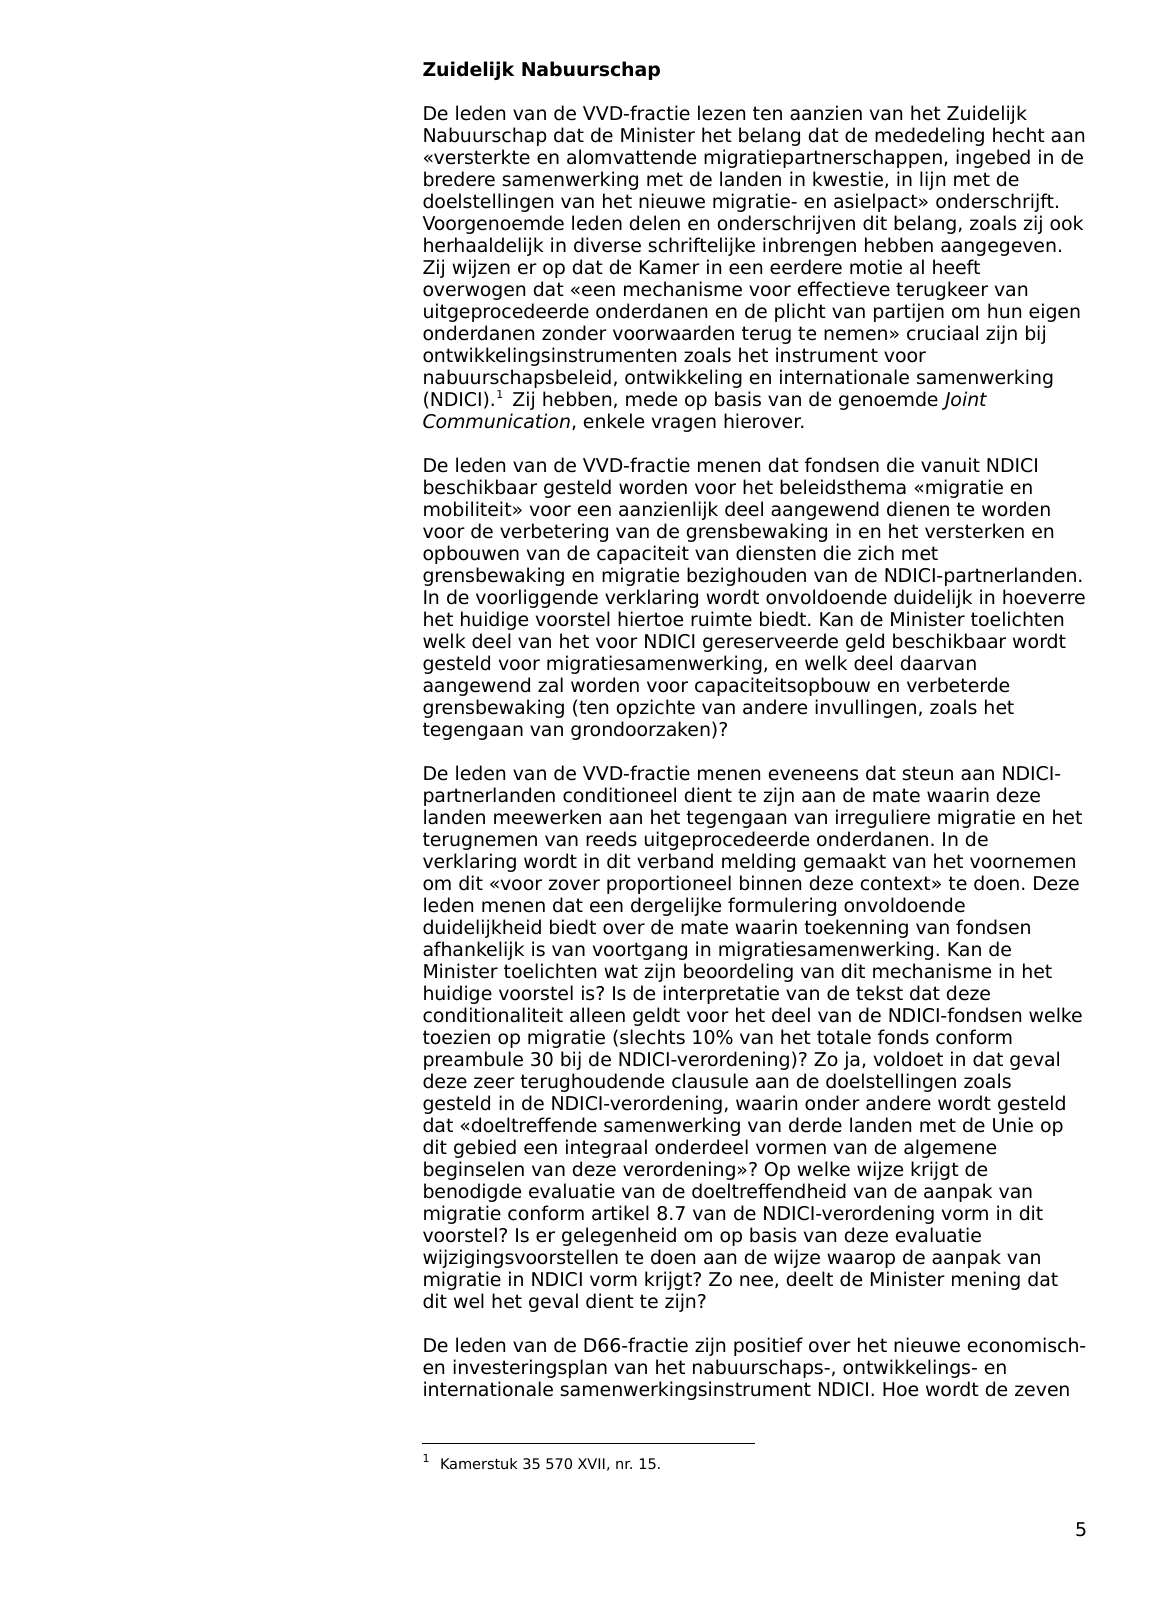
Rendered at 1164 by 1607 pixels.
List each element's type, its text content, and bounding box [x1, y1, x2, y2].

text De leden van de D66-fractie zijn positief over het nieuwe economisch- en investeringsplan van het nabuurschaps-, ontwikkelings- en internationale samenwerkingsinstrument NDICI. Hoe wordt de zeven [422, 1335, 1087, 1401]
text De leden van de VVD-fractie menen eveneens dat steun aan NDICI-partnerlanden conditioneel dient te zijn aan de mate waarin deze landen meewerken aan het tegengaan van irreguliere migratie en het terugnemen van reeds uitgeprocedeerde onderdanen. In de verklaring wordt in dit verband melding gemaakt van het voornemen om dit «voor zover proportioneel binnen deze context» te doen. Deze leden menen dat een dergelijke formulering onvoldoende duidelijkheid biedt over de mate waarin toekenning van fondsen afhankelijk is van voortgang in migratiesamenwerking. Kan de Minister toelichten wat zijn beoordeling van dit mechanisme in het huidige voorstel is? Is de interpretatie van de tekst dat deze conditionaliteit alleen geldt voor het deel van de NDICI-fondsen welke toezien op migratie (slechts 10% van het totale fonds conform preambule 30 bij de NDICI-verordening)? Zo ja, voldoet in dat geval deze zeer terughoudende clausule aan de doelstellingen zoals gesteld in de NDICI-verordening, waarin onder andere wordt gesteld dat «doeltreffende samenwerking van derde landen met de Unie op dit gebied een integraal onderdeel vormen van de algemene beginselen van deze verordening»? Op welke wijze krijgt de benodigde evaluatie van de doeltreffendheid van de aanpak van migratie conform artikel 8.7 van de NDICI-verordening vorm in dit voorstel? Is er gelegenheid om op basis van deze evaluatie wijzigingsvoorstellen te doen aan de wijze waarop de aanpak van migratie in NDICI vorm krijgt? Zo nee, deelt de Minister mening dat dit wel het geval dient te zijn? [422, 763, 1087, 1312]
text De leden van de VVD-fractie menen dat fondsen die vanuit NDICI beschikbaar gesteld worden voor het beleidsthema «migratie en mobiliteit» voor een aanzienlijk deel aangewend dienen te worden voor de verbetering van de grensbewaking in en het versterken en opbouwen van de capaciteit van diensten die zich met grensbewaking en migratie bezighouden van de NDICI-partnerlanden. In de voorliggende verklaring wordt onvoldoende duidelijk in hoeverre het huidige voorstel hiertoe ruimte biedt. Kan de Minister toelichten welk deel van het voor NDICI gereserveerde geld beschikbaar wordt gesteld voor migratiesamenwerking, en welk deel daarvan aangewend zal worden voor capaciteitsopbouw en verbeterde grensbewaking (ten opzichte van andere invullingen, zoals het tegengaan van grondoorzaken)? [422, 455, 1087, 741]
subtitle Zuidelijk Nabuurschap [422, 59, 1087, 81]
text De leden van de VVD-fractie lezen ten aanzien van het Zuidelijk Nabuurschap dat de Minister het belang dat de mededeling hecht aan «versterkte en alomvattende migratiepartnerschappen, ingebed in de bredere samenwerking met de landen in kwestie, in lijn met de doelstellingen van het nieuwe migratie- en asielpact» onderschrijft. Voorgenoemde leden delen en onderschrijven dit belang, zoals zij ook herhaaldelijk in diverse schriftelijke inbrengen hebben aangegeven. Zij wijzen er op dat de Kamer in een eerdere motie al heeft overwogen dat «een mechanisme voor effectieve terugkeer van uitgeprocedeerde onderdanen en de plicht van partijen om hun eigen onderdanen zonder voorwaarden terug te nemen» cruciaal zijn bij ontwikkelingsinstrumenten zoals het instrument voor nabuurschapsbeleid, ontwikkeling en internationale samenwerking (NDICI). Zij hebben, mede op basis van de genoemde Joint Communication, enkele vragen hierover. [422, 103, 1087, 433]
text Kamerstuk 35 570 XVII, nr. 15. [422, 1452, 1087, 1474]
